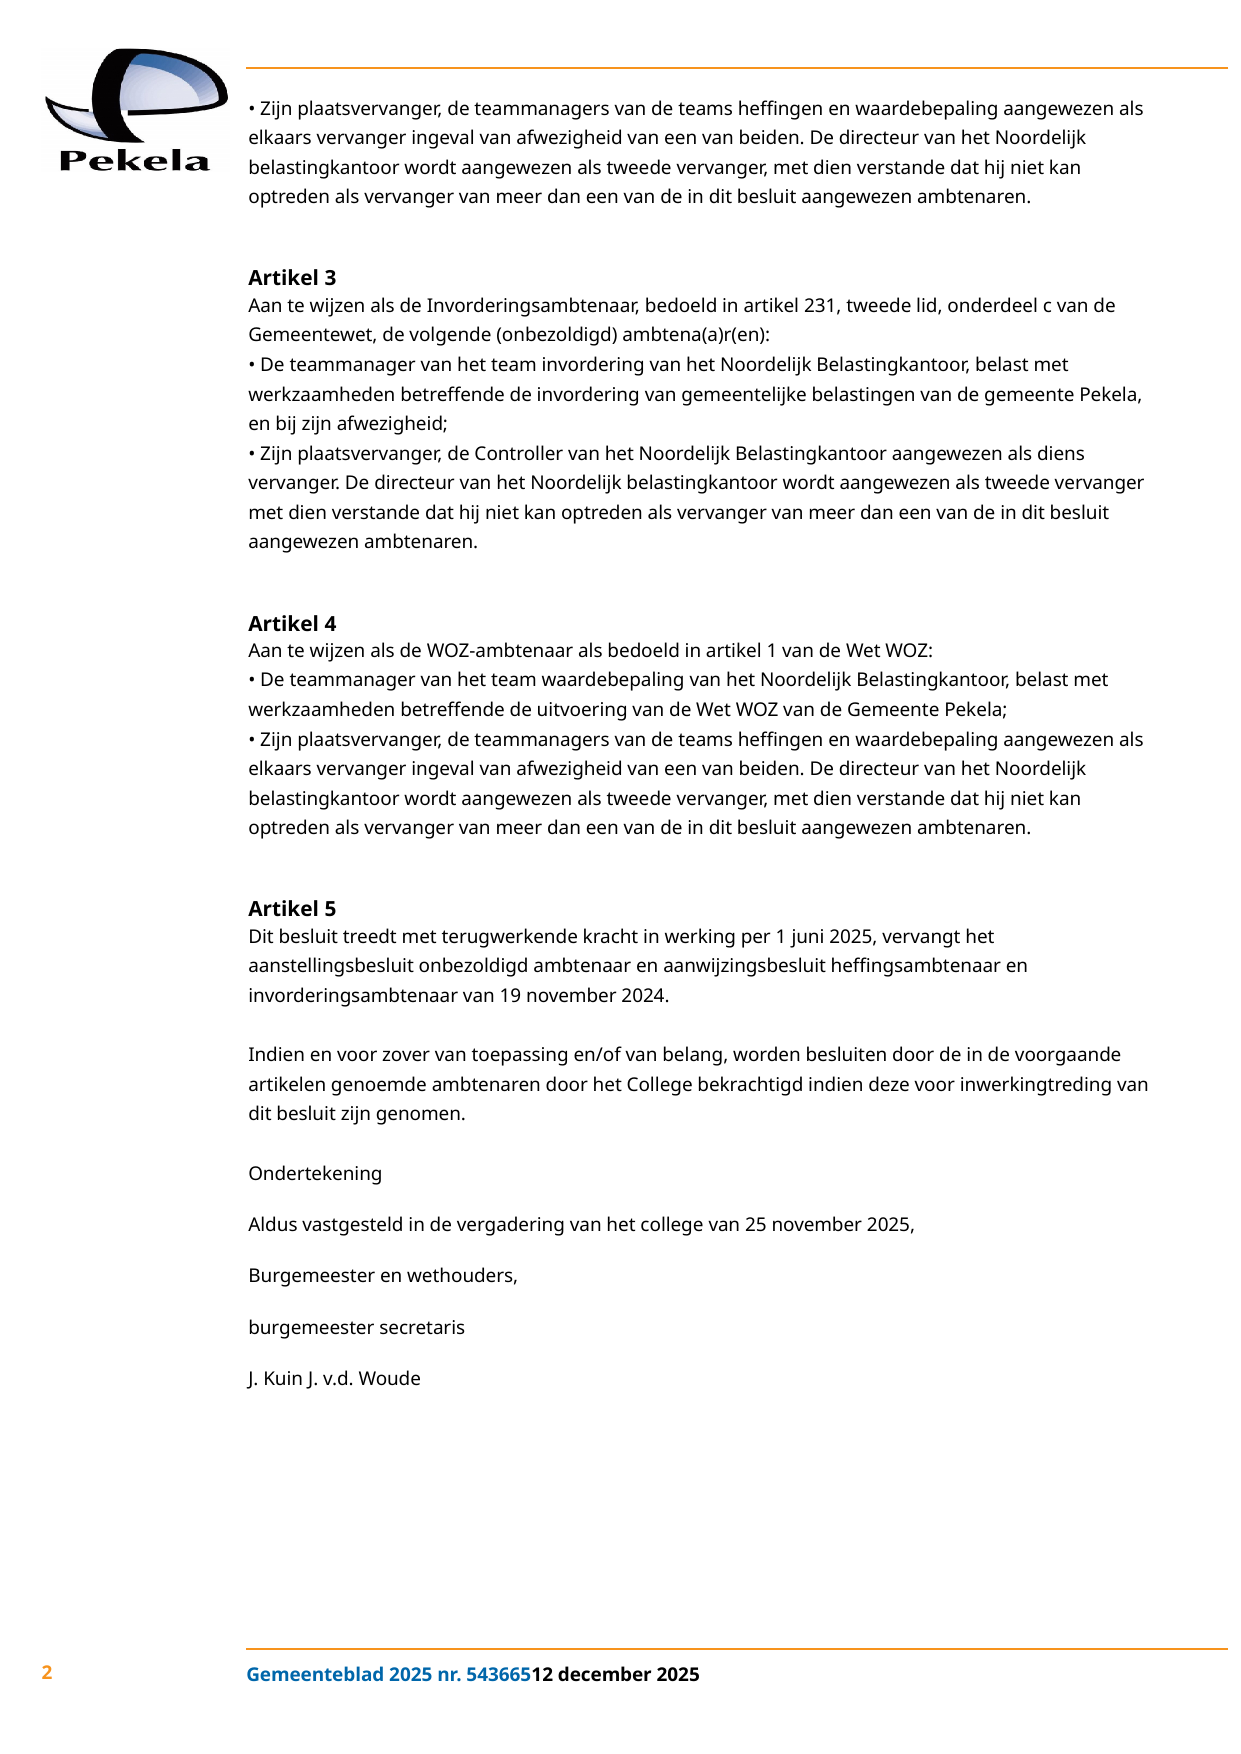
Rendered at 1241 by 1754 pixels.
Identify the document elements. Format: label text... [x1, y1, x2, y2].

text Artikel 5 [248, 894, 1152, 923]
text Aldus vastgesteld in de vergadering van het college van 25 november 2025, [248, 1211, 1152, 1237]
text • De teammanager van het team waardebepaling van het Noordelijk Belastingkantoor, belast met werkzaamheden betreffende de uitvoering van de Wet WOZ van de Gemeente Pekela; [248, 667, 1152, 722]
text • Zijn plaatsvervanger, de teammanagers van de teams heffingen en waardebepaling aangewezen als elkaars vervanger ingeval van afwezigheid van een van beiden. De directeur van het Noordelijk belastingkantoor wordt aangewezen als tweede vervanger, met dien verstande dat hij niet kan optreden als vervanger van meer dan een van de in dit besluit aangewezen ambtenaren. [248, 95, 1152, 209]
text • Zijn plaatsvervanger, de teammanagers van de teams heffingen en waardebepaling aangewezen als elkaars vervanger ingeval van afwezigheid van een van beiden. De directeur van het Noordelijk belastingkantoor wordt aangewezen als tweede vervanger, met dien verstande dat hij niet kan optreden als vervanger van meer dan een van de in dit besluit aangewezen ambtenaren. [248, 726, 1152, 840]
picture [41, 47, 231, 172]
text J. Kuin J. v.d. Woude [248, 1366, 1152, 1391]
text Dit besluit treedt met terugwerkende kracht in werking per 1 juni 2025, vervangt het aanstellingsbesluit onbezoldigd ambtenaar en aanwijzingsbesluit heffingsambtenaar en invorderingsambtenaar van 19 november 2024. [248, 923, 1152, 1008]
text Burgemeester en wethouders, [248, 1263, 1152, 1288]
text Aan te wijzen als de Invorderingsambtenaar, bedoeld in artikel 231, tweede lid, onderdeel c van de Gemeentewet, de volgende (onbezoldigd) ambtena(a)r(en): [248, 292, 1152, 347]
text Artikel 3 [248, 263, 1152, 292]
text Indien en voor zover van toepassing en/of van belang, worden besluiten door de in de voorgaande artikelen genoemde ambtenaren door het College bekrachtigd indien deze voor inwerkingtreding van dit besluit zijn genomen. [248, 1041, 1152, 1126]
text Artikel 4 [248, 609, 1152, 637]
text • De teammanager van het team invordering van het Noordelijk Belastingkantoor, belast met werkzaamheden betreffende de invordering van gemeentelijke belastingen van de gemeente Pekela, en bij zijn afwezigheid; [248, 351, 1152, 436]
text burgemeester secretaris [248, 1314, 1152, 1340]
text • Zijn plaatsvervanger, de Controller van het Noordelijk Belastingkantoor aangewezen als diens vervanger. De directeur van het Noordelijk belastingkantoor wordt aangewezen als tweede vervanger met dien verstande dat hij niet kan optreden als vervanger van meer dan een van de in dit besluit aangewezen ambtenaren. [248, 440, 1152, 554]
text Aan te wijzen als de WOZ-ambtenaar als bedoeld in artikel 1 van de Wet WOZ: [248, 637, 1152, 663]
text Ondertekening [248, 1160, 1152, 1185]
